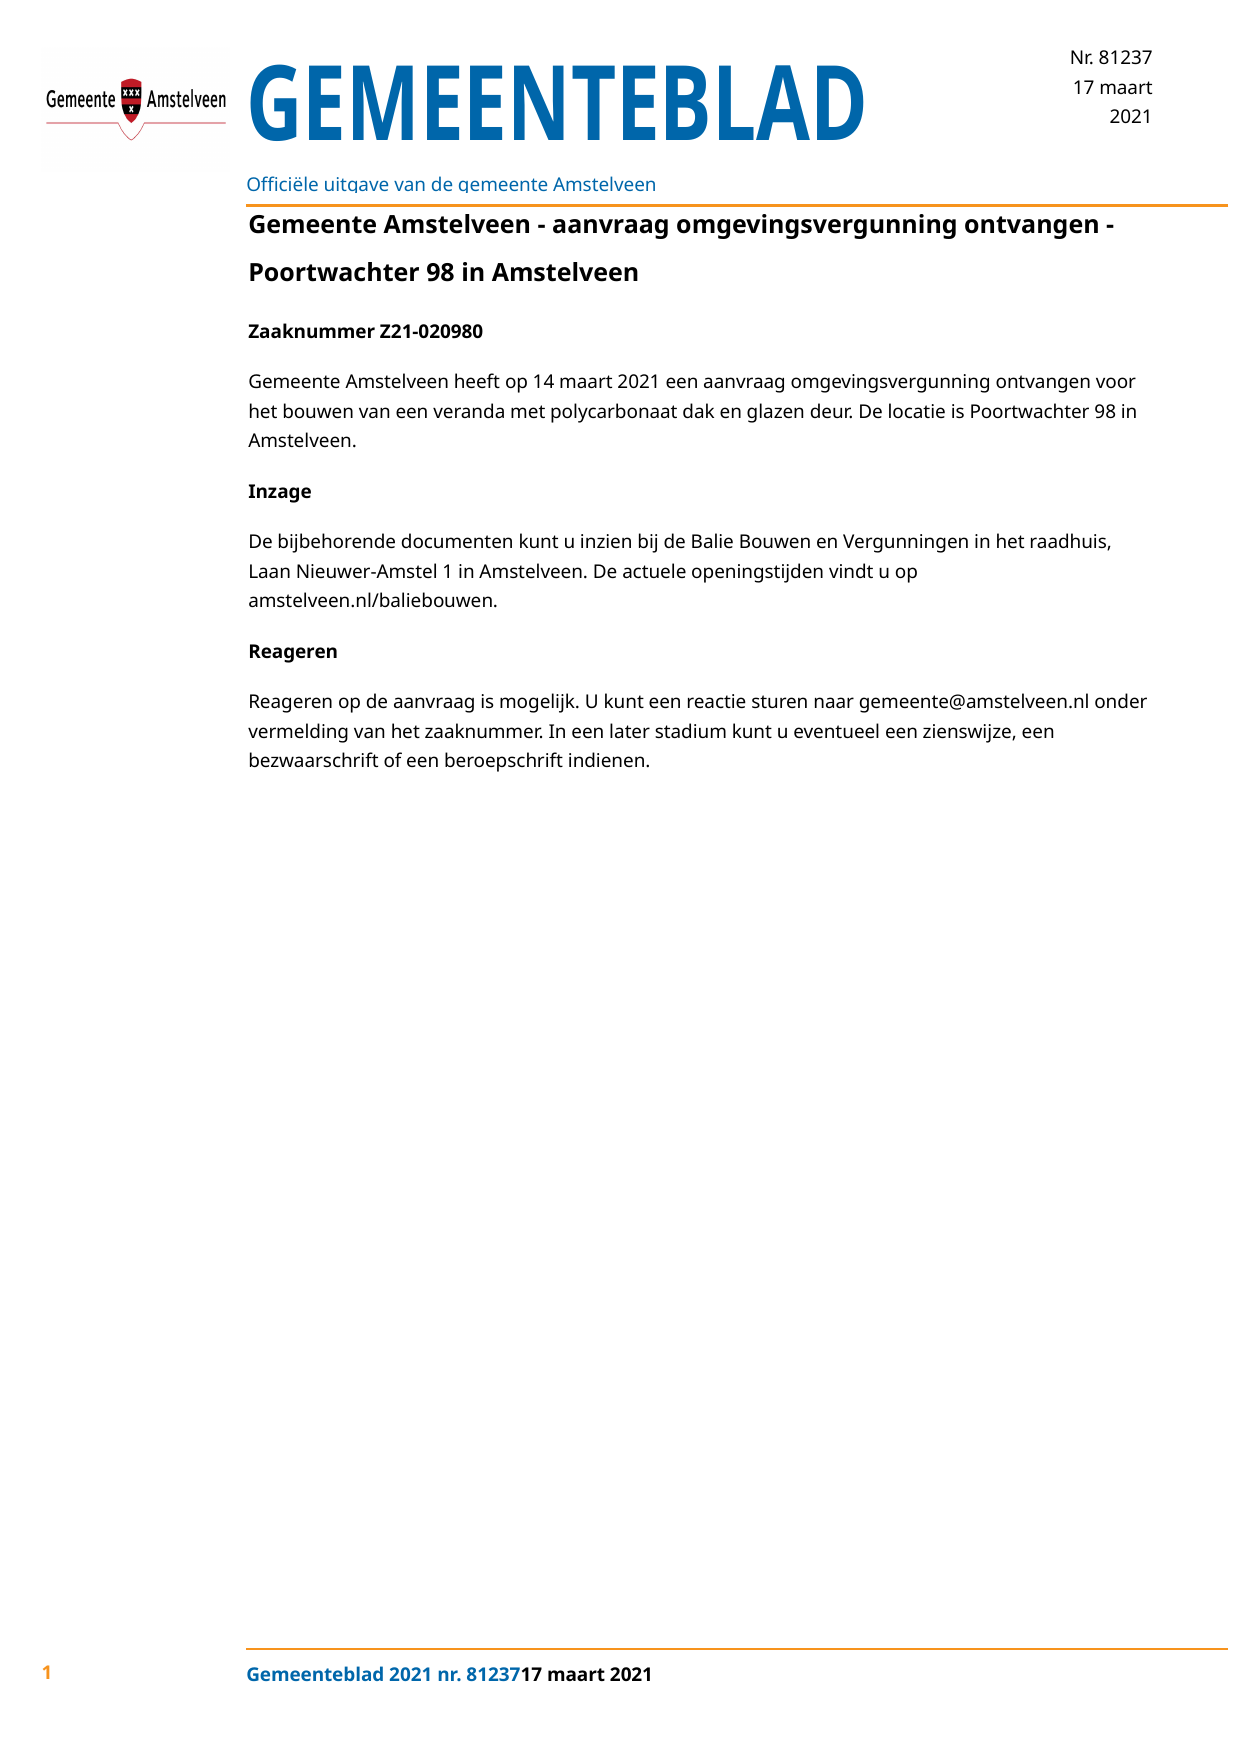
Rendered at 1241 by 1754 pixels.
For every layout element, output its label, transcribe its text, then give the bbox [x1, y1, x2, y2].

text Gemeente Amstelveen heeft op 14 maart 2021 een aanvraag omgevingsvergunning ontvangen voor het bouwen van een veranda met polycarbonaat dak en glazen deur. De locatie is Poortwachter 98 in Amstelveen. [248, 368, 1152, 453]
text Reageren op de aanvraag is mogelijk. U kunt een reactie sturen naar gemeente@amstelveen.nl onder vermelding van het zaaknummer. In een later stadium kunt u eventueel een zienswijze, een bezwaarschrift of een beroepschrift indienen. [248, 688, 1152, 773]
text Reageren [248, 638, 1152, 664]
text Gemeente Amstelveen - aanvraag omgevingsvergunning ontvangen - Poortwachter 98 in Amstelveen [248, 207, 1152, 288]
text Inzage [248, 478, 1152, 504]
picture [41, 47, 231, 172]
text De bijbehorende documenten kunt u inzien bij de Balie Bouwen en Vergunningen in het raadhuis, Laan Nieuwer-Amstel 1 in Amstelveen. De actuele openingstijden vindt u op amstelveen.nl/baliebouwen. [248, 528, 1152, 613]
text Zaaknummer Z21-020980 [248, 318, 1152, 344]
